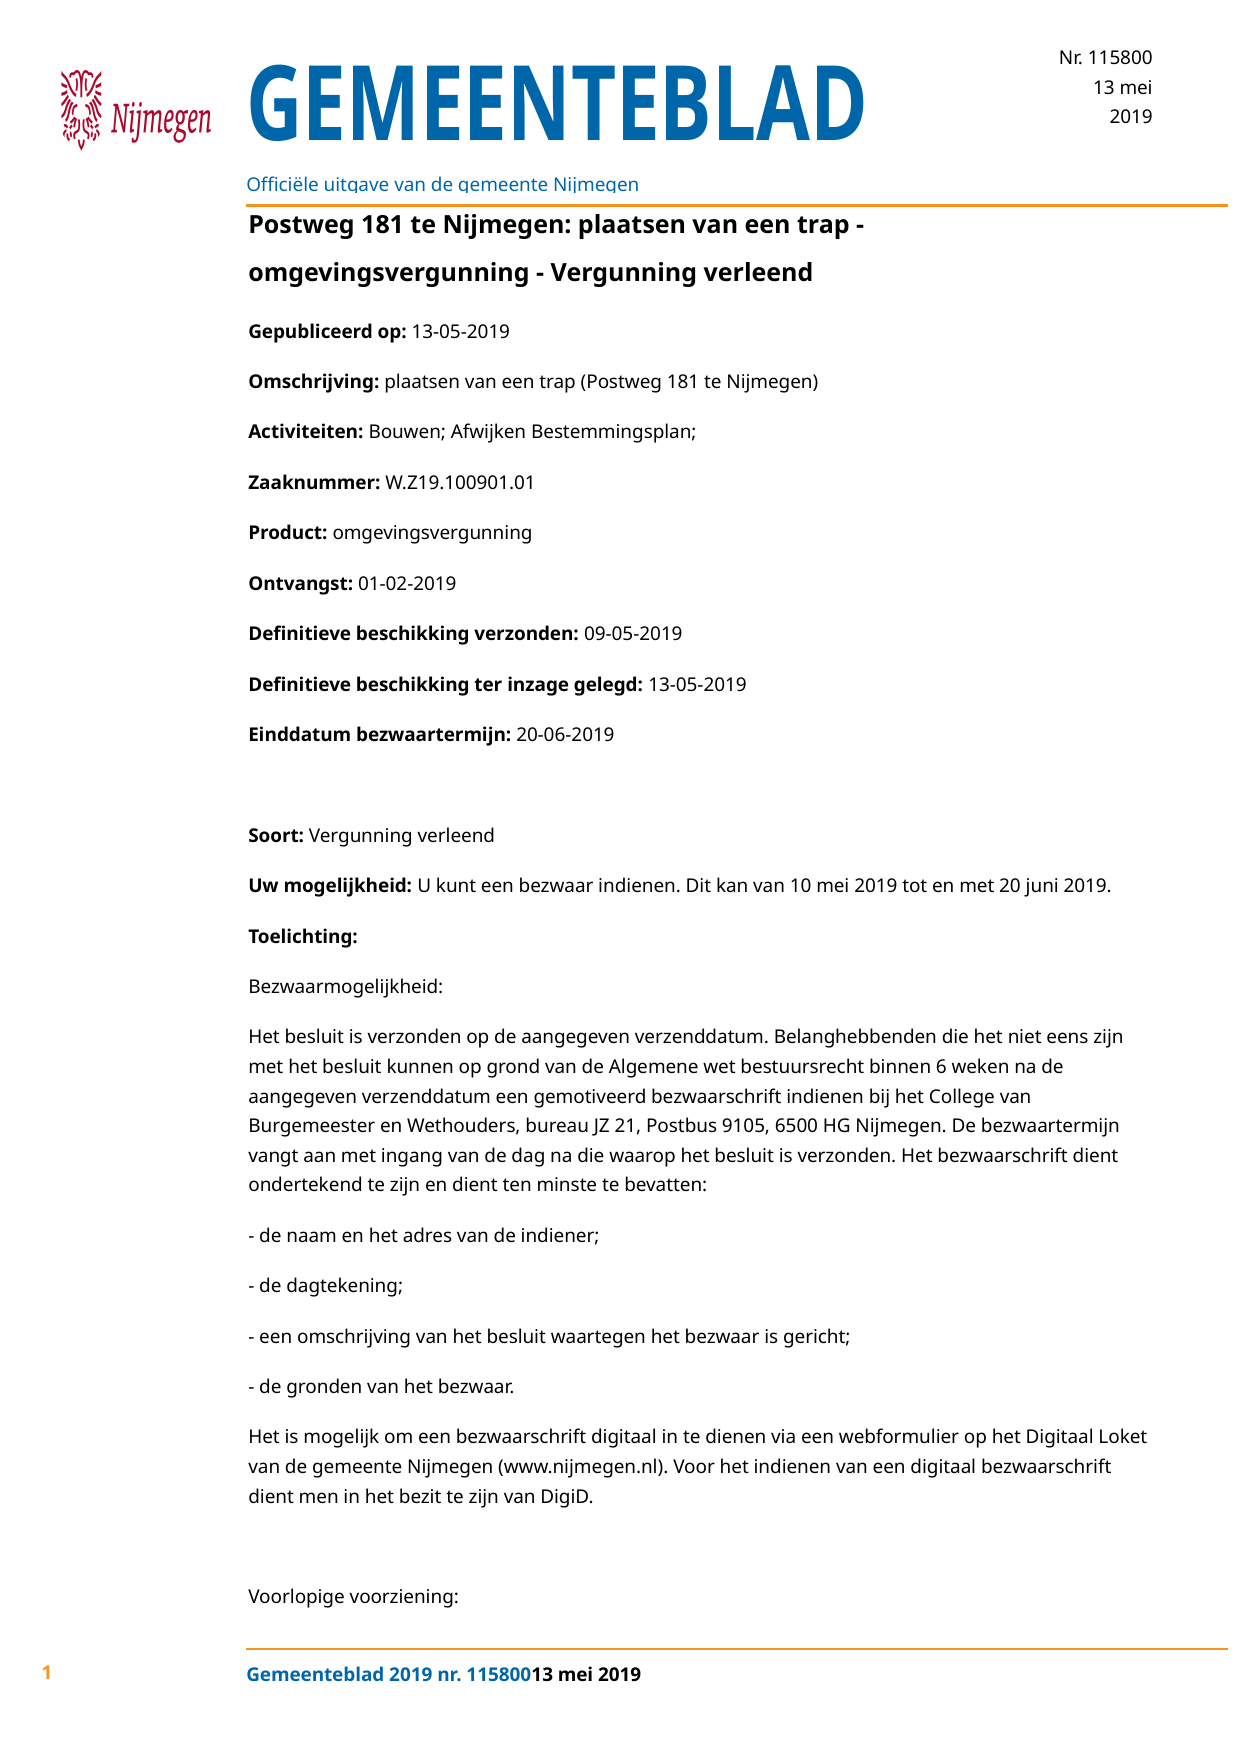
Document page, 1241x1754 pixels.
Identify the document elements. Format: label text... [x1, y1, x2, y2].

text Voorlopige voorziening: [248, 1584, 1152, 1609]
text - de gronden van het bezwaar. [248, 1373, 1152, 1399]
text Gepubliceerd op: 13-05-2019 [248, 318, 1152, 344]
text Toelichting: [248, 923, 1152, 949]
text Soort: Vergunning verleend [248, 822, 1152, 848]
text Product: omgevingsvergunning [248, 519, 1152, 545]
text Definitieve beschikking verzonden: 09-05-2019 [248, 620, 1152, 646]
text Uw mogelijkheid: U kunt een bezwaar indienen. Dit kan van 10 mei 2019 tot en met 20 juni 2019. [248, 872, 1152, 898]
text - een omschrijving van het besluit waartegen het bezwaar is gericht; [248, 1323, 1152, 1349]
text Zaaknummer: W.Z19.100901.01 [248, 469, 1152, 495]
text Het is mogelijk om een bezwaarschrift digitaal in te dienen via een webformulier op het Digitaal Loket van de gemeente Nijmegen (www.nijmegen.nl). Voor het indienen van een digitaal bezwaarschrift dient men in het bezit te zijn van DigiD. [248, 1424, 1152, 1509]
text Activiteiten: Bouwen; Afwijken Bestemmingsplan; [248, 419, 1152, 444]
text - de dagtekening; [248, 1272, 1152, 1298]
text Omschrijving: plaatsen van een trap (Postweg 181 te Nijmegen) [248, 368, 1152, 394]
picture [41, 47, 231, 172]
text Ontvangst: 01-02-2019 [248, 570, 1152, 596]
text Definitieve beschikking ter inzage gelegd: 13-05-2019 [248, 671, 1152, 697]
text Bezwaarmogelijkheid: [248, 973, 1152, 999]
text Einddatum bezwaartermijn: 20-06-2019 [248, 721, 1152, 747]
text - de naam en het adres van de indiener; [248, 1222, 1152, 1248]
text Postweg 181 te Nijmegen: plaatsen van een trap - omgevingsvergunning - Vergunning verleend [248, 207, 1152, 288]
text Het besluit is verzonden op de aangegeven verzenddatum. Belanghebbenden die het niet eens zijn met het besluit kunnen op grond van de Algemene wet bestuursrecht binnen 6 weken na de aangegeven verzenddatum een gemotiveerd bezwaarschrift indienen bij het College van Burgemeester en Wethouders, bureau JZ 21, Postbus 9105, 6500 HG Nijmegen. De bezwaartermijn vangt aan met ingang van de dag na die waarop het besluit is verzonden. Het bezwaarschrift dient ondertekend te zijn en dient ten minste te bevatten: [248, 1024, 1152, 1197]
